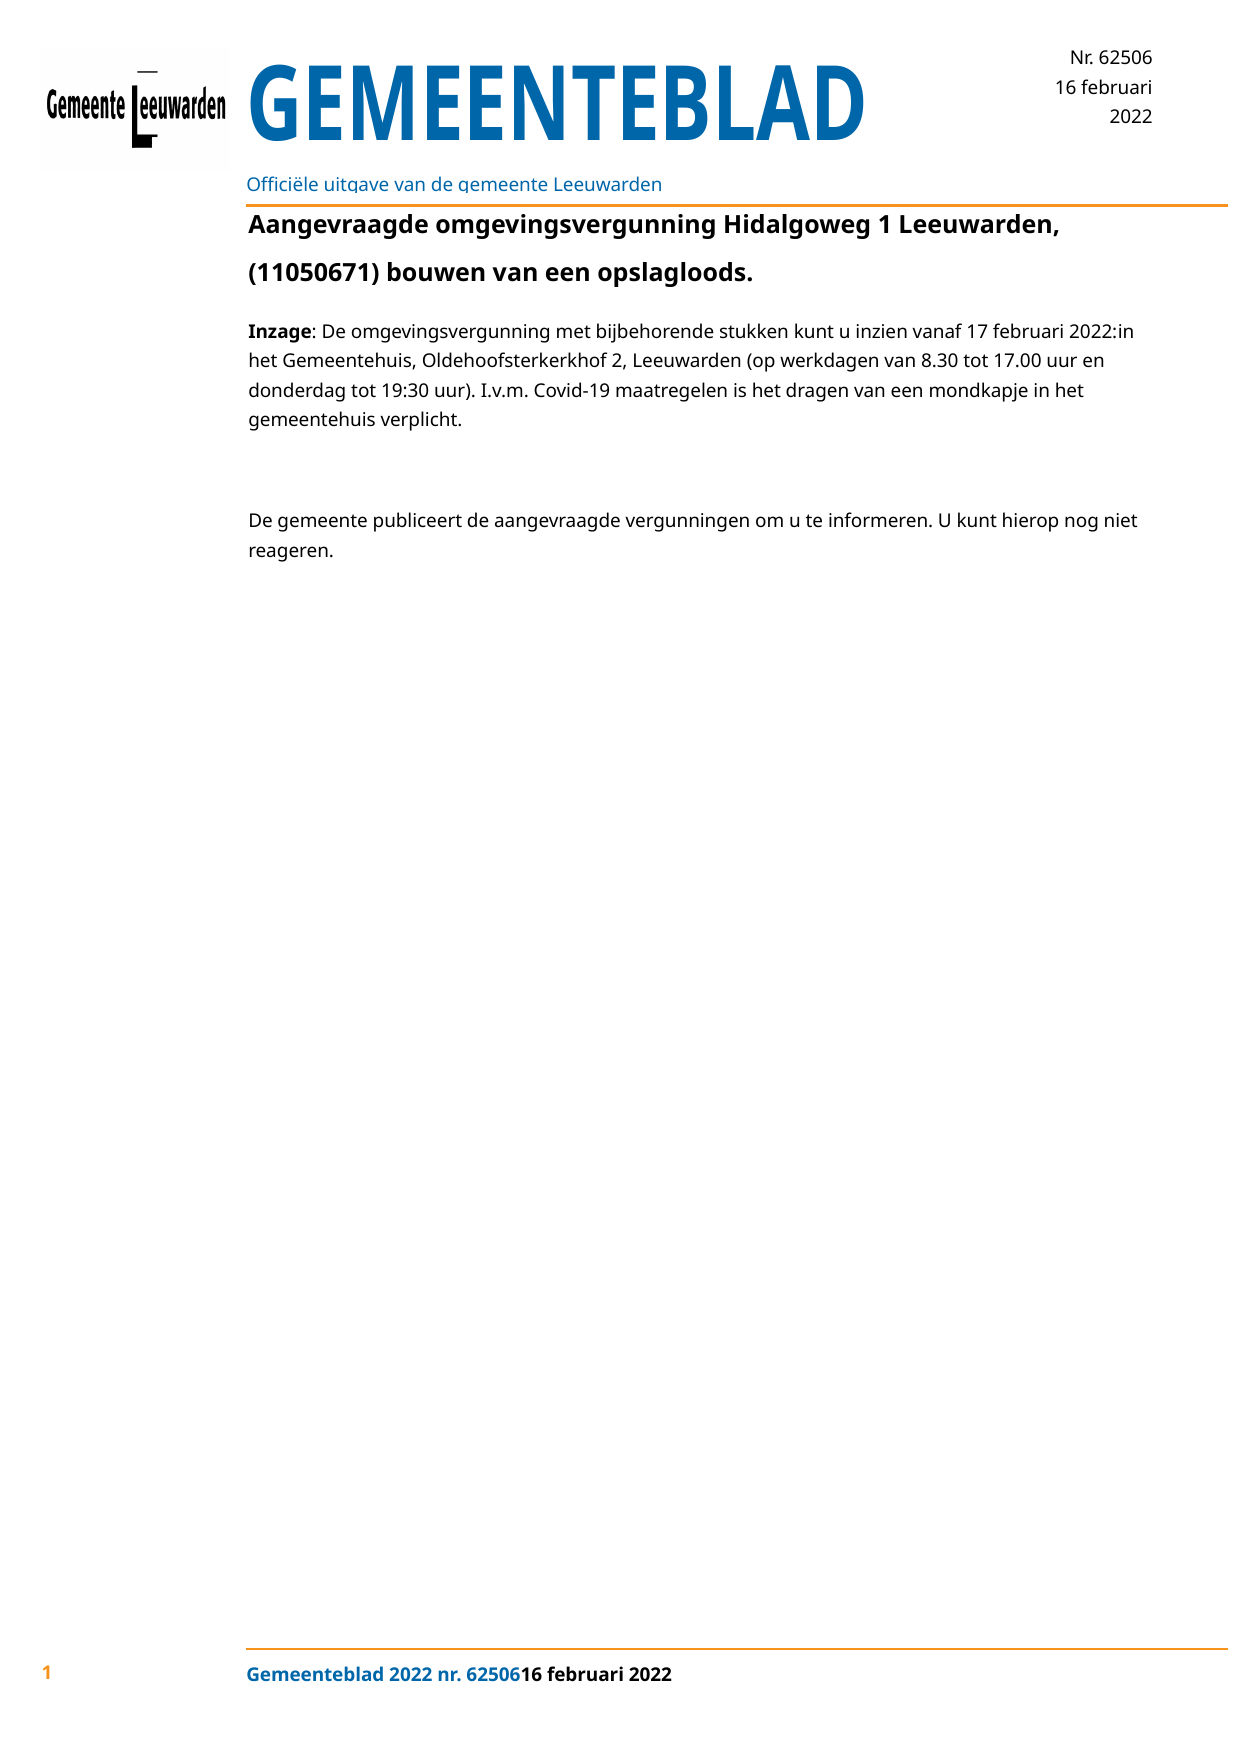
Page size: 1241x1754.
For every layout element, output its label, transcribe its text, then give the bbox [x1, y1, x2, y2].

text De gemeente publiceert de aangevraagde vergunningen om u te informeren. U kunt hierop nog niet reageren. [248, 507, 1152, 563]
text Aangevraagde omgevingsvergunning Hidalgoweg 1 Leeuwarden, (11050671) bouwen van een opslagloods. [248, 207, 1152, 288]
picture [41, 47, 231, 172]
text Inzage: De omgevingsvergunning met bijbehorende stukken kunt u inzien vanaf 17 februari 2022:in het Gemeentehuis, Oldehoofsterkerkhof 2, Leeuwarden (op werkdagen van 8.30 tot 17.00 uur en donderdag tot 19:30 uur). I.v.m. Covid-19 maatregelen is het dragen van een mondkapje in het gemeentehuis verplicht. [248, 318, 1152, 432]
